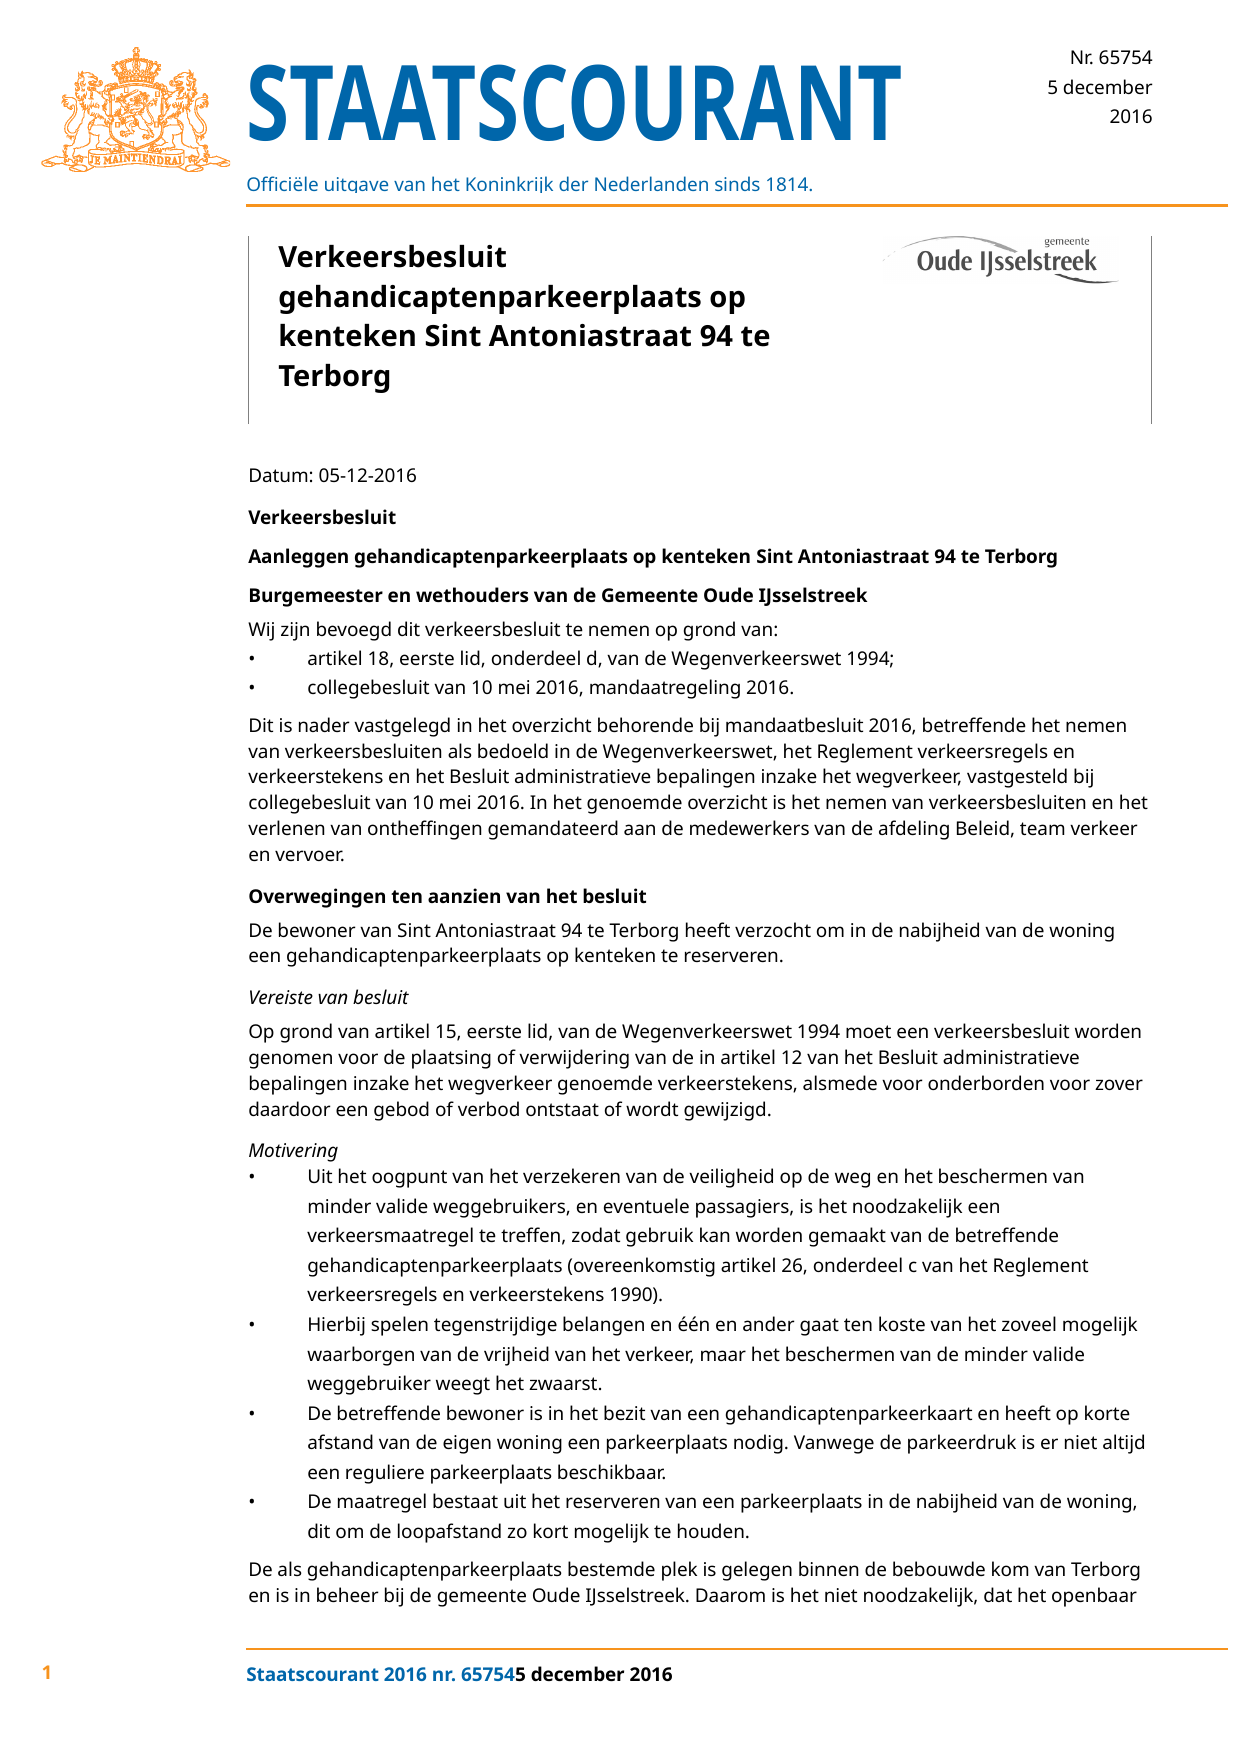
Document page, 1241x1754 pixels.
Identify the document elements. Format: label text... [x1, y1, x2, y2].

text Dit is nader vastgelegd in het overzicht behorende bij mandaatbesluit 2016, betreffende het nemen van verkeersbesluiten als bedoeld in de Wegenverkeerswet, het Reglement verkeersregels en verkeerstekens en het Besluit administratieve bepalingen inzake het wegverkeer, vastgesteld bij collegebesluit van 10 mei 2016. In het genoemde overzicht is het nemen van verkeersbesluiten en het verlenen van ontheffingen gemandateerd aan de medewerkers van de afdeling Beleid, team verkeer en vervoer. [248, 712, 1152, 867]
list De maatregel bestaat uit het reserveren van een parkeerplaats in de nabijheid van de woning, dit om de loopafstand zo kort mogelijk te houden. [248, 1489, 1152, 1544]
text Wij zijn bevoegd dit verkeersbesluit te nemen op grond van: [248, 616, 1152, 642]
text Aanleggen gehandicaptenparkeerplaats op kenteken Sint Antoniastraat 94 te Terborg [248, 543, 1152, 569]
text Datum: 05-12-2016 [248, 462, 1152, 488]
list De betreffende bewoner is in het bezit van een gehandicaptenparkeerkaart en heeft op korte afstand van de eigen woning een parkeerplaats nodig. Vanwege de parkeerdruk is er niet altijd een reguliere parkeerplaats beschikbaar. [248, 1400, 1152, 1485]
list artikel 18, eerste lid, onderdeel d, van de Wegenverkeerswet 1994; [248, 645, 1152, 671]
text Vereiste van besluit [248, 984, 1152, 1010]
text De als gehandicaptenparkeerplaats bestemde plek is gelegen binnen de bebouwde kom van Terborg en is in beheer bij de gemeente Oude IJsselstreek. Daarom is het niet noodzakelijk, dat het openbaar [248, 1556, 1152, 1608]
text Verkeersbesluit [248, 504, 1152, 529]
list Uit het oogpunt van het verzekeren van de veiligheid op de weg en het beschermen van minder valide weggebruikers, en eventuele passagiers, is het noodzakelijk een verkeersmaatregel te treffen, zodat gebruik kan worden gemaakt van de betreffende gehandicaptenparkeerplaats (overeenkomstig artikel 26, onderdeel c van het Reglement verkeersregels en verkeerstekens 1990). [248, 1163, 1152, 1307]
text Overwegingen ten aanzien van het besluit [248, 883, 1152, 908]
text Burgemeester en wethouders van de Gemeente Oude IJsselstreek [248, 582, 1152, 608]
picture [882, 236, 1119, 284]
text De bewoner van Sint Antoniastraat 94 te Terborg heeft verzocht om in de nabijheid van de woning een gehandicaptenparkeerplaats op kenteken te reserveren. [248, 917, 1152, 968]
text Op grond van artikel 15, eerste lid, van de Wegenverkeerswet 1994 moet een verkeersbesluit worden genomen voor de plaatsing of verwijdering van de in artikel 12 van het Besluit administratieve bepalingen inzake het wegverkeer genoemde verkeerstekens, alsmede voor onderborden voor zover daardoor een gebod of verbod ontstaat of wordt gewijzigd. [248, 1018, 1152, 1121]
table_header Verkeersbesluit gehandicaptenparkeerplaats op kenteken Sint Antoniastraat 94 te Terborg [249, 236, 850, 424]
list Hierbij spelen tegenstrijdige belangen en één en ander gaat ten koste van het zoveel mogelijk waarborgen van de vrijheid van het verkeer, maar het beschermen van de minder valide weggebruiker weegt het zwaarst. [248, 1311, 1152, 1396]
list collegebesluit van 10 mei 2016, mandaatregeling 2016. [248, 674, 1152, 700]
text Motivering [248, 1138, 1152, 1163]
table_header [850, 236, 1151, 424]
picture [41, 47, 231, 172]
